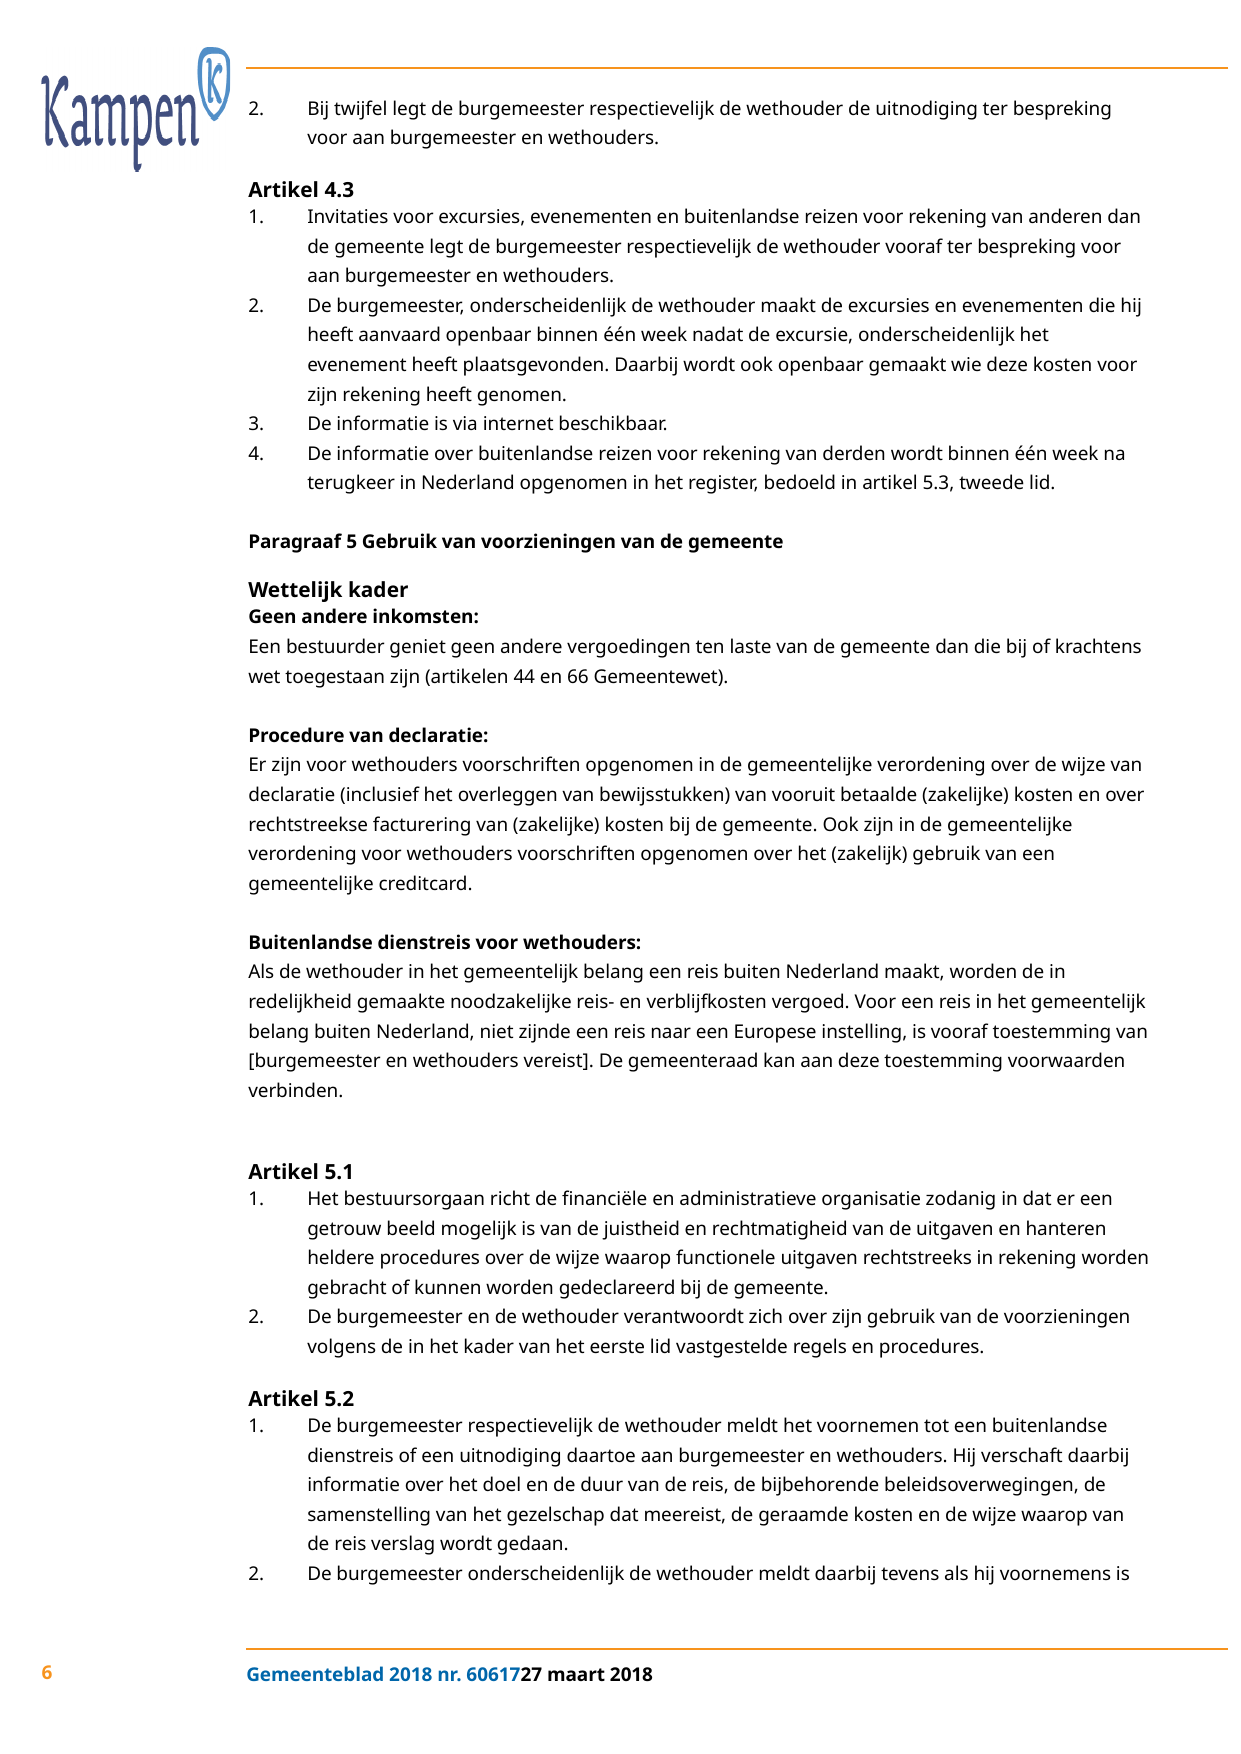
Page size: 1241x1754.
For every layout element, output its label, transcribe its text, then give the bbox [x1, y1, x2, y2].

text Paragraaf 5 Gebruik van voorzieningen van de gemeente [248, 529, 1152, 554]
text Wettelijk kader [248, 575, 1152, 604]
list De burgemeester onderscheidenlijk de wethouder meldt daarbij tevens als hij voornemens is [248, 1560, 1152, 1586]
list De burgemeester, onderscheidenlijk de wethouder maakt de excursies en evenementen die hij heeft aanvaard openbaar binnen één week nadat de excursie, onderscheidenlijk het evenement heeft plaatsgevonden. Daarbij wordt ook openbaar gemaakt wie deze kosten voor zijn rekening heeft genomen. [248, 292, 1152, 406]
text Artikel 5.2 [248, 1384, 1152, 1412]
text Geen andere inkomsten: [248, 604, 1152, 629]
text Artikel 4.3 [248, 175, 1152, 203]
text Als de wethouder in het gemeentelijk belang een reis buiten Nederland maakt, worden de in redelijkheid gemaakte noodzakelijke reis- en verblijfkosten vergoed. Voor een reis in het gemeentelijk belang buiten Nederland, niet zijnde een reis naar een Europese instelling, is vooraf toestemming van [burgemeester en wethouders vereist]. De gemeenteraad kan aan deze toestemming voorwaarden verbinden. [248, 959, 1152, 1103]
list De informatie is via internet beschikbaar. [248, 410, 1152, 436]
text Er zijn voor wethouders voorschriften opgenomen in de gemeentelijke verordening over de wijze van declaratie (inclusief het overleggen van bewijsstukken) van vooruit betaalde (zakelijke) kosten en over rechtstreekse facturering van (zakelijke) kosten bij de gemeente. Ook zijn in de gemeentelijke verordening voor wethouders voorschriften opgenomen over het (zakelijk) gebruik van een gemeentelijke creditcard. [248, 752, 1152, 896]
list Bij twijfel legt de burgemeester respectievelijk de wethouder de uitnodiging ter bespreking voor aan burgemeester en wethouders. [248, 95, 1152, 150]
picture [41, 47, 231, 172]
list Het bestuursorgaan richt de financiële en administratieve organisatie zodanig in dat er een getrouw beeld mogelijk is van de juistheid en rechtmatigheid van de uitgaven en hanteren heldere procedures over de wijze waarop functionele uitgaven rechtstreeks in rekening worden gebracht of kunnen worden gedeclareerd bij de gemeente. [248, 1185, 1152, 1300]
list De informatie over buitenlandse reizen voor rekening van derden wordt binnen één week na terugkeer in Nederland opgenomen in het register, bedoeld in artikel 5.3, tweede lid. [248, 440, 1152, 495]
list Invitaties voor excursies, evenementen en buitenlandse reizen voor rekening van anderen dan de gemeente legt de burgemeester respectievelijk de wethouder vooraf ter bespreking voor aan burgemeester en wethouders. [248, 203, 1152, 288]
text Procedure van declaratie: [248, 722, 1152, 748]
list De burgemeester respectievelijk de wethouder meldt het voornemen tot een buitenlandse dienstreis of een uitnodiging daartoe aan burgemeester en wethouders. Hij verschaft daarbij informatie over het doel en de duur van de reis, de bijbehorende beleidsoverwegingen, de samenstelling van het gezelschap dat meereist, de geraamde kosten en de wijze waarop van de reis verslag wordt gedaan. [248, 1412, 1152, 1556]
text Artikel 5.1 [248, 1157, 1152, 1185]
list De burgemeester en de wethouder verantwoordt zich over zijn gebruik van de voorzieningen volgens de in het kader van het eerste lid vastgestelde regels en procedures. [248, 1304, 1152, 1359]
text Buitenlandse dienstreis voor wethouders: [248, 929, 1152, 955]
text Een bestuurder geniet geen andere vergoedingen ten laste van de gemeente dan die bij of krachtens wet toegestaan zijn (artikelen 44 en 66 Gemeentewet). [248, 633, 1152, 688]
